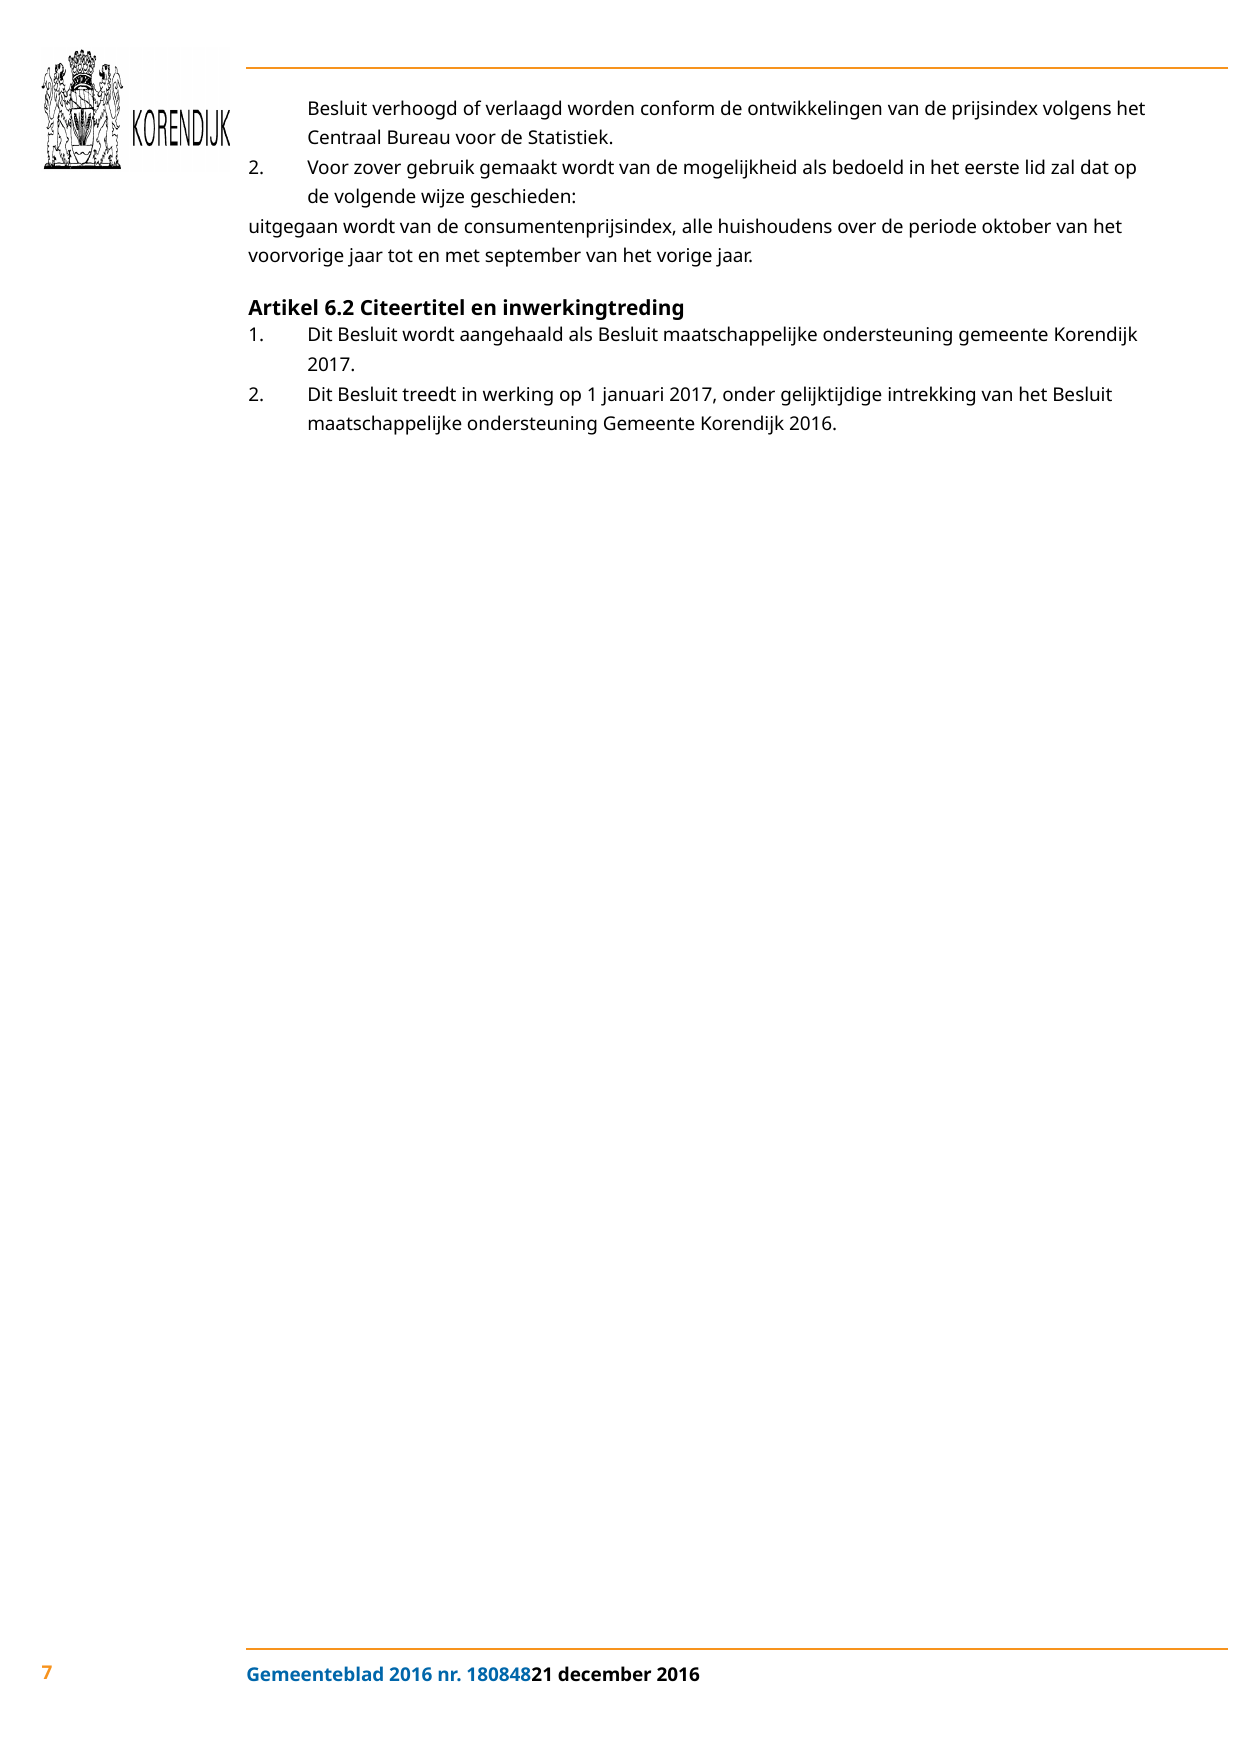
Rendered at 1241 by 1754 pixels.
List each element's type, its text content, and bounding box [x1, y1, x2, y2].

text Artikel 6.2 Citeertitel en inwerkingtreding [248, 293, 1152, 322]
list Dit Besluit treedt in werking op 1 januari 2017, onder gelijktijdige intrekking van het Besluit maatschappelijke ondersteuning Gemeente Korendijk 2016. [248, 381, 1152, 436]
list Voor zover gebruik gemaakt wordt van de mogelijkheid als bedoeld in het eerste lid zal dat op de volgende wijze geschieden: [248, 154, 1152, 209]
picture [41, 47, 231, 172]
list Dit Besluit wordt aangehaald als Besluit maatschappelijke ondersteuning gemeente Korendijk 2017. [248, 322, 1152, 377]
list Besluit verhoogd of verlaagd worden conform de ontwikkelingen van de prijsindex volgens het Centraal Bureau voor de Statistiek. [248, 95, 1152, 150]
text uitgegaan wordt van de consumentenprijsindex, alle huishoudens over de periode oktober van het voorvorige jaar tot en met september van het vorige jaar. [248, 213, 1152, 268]
